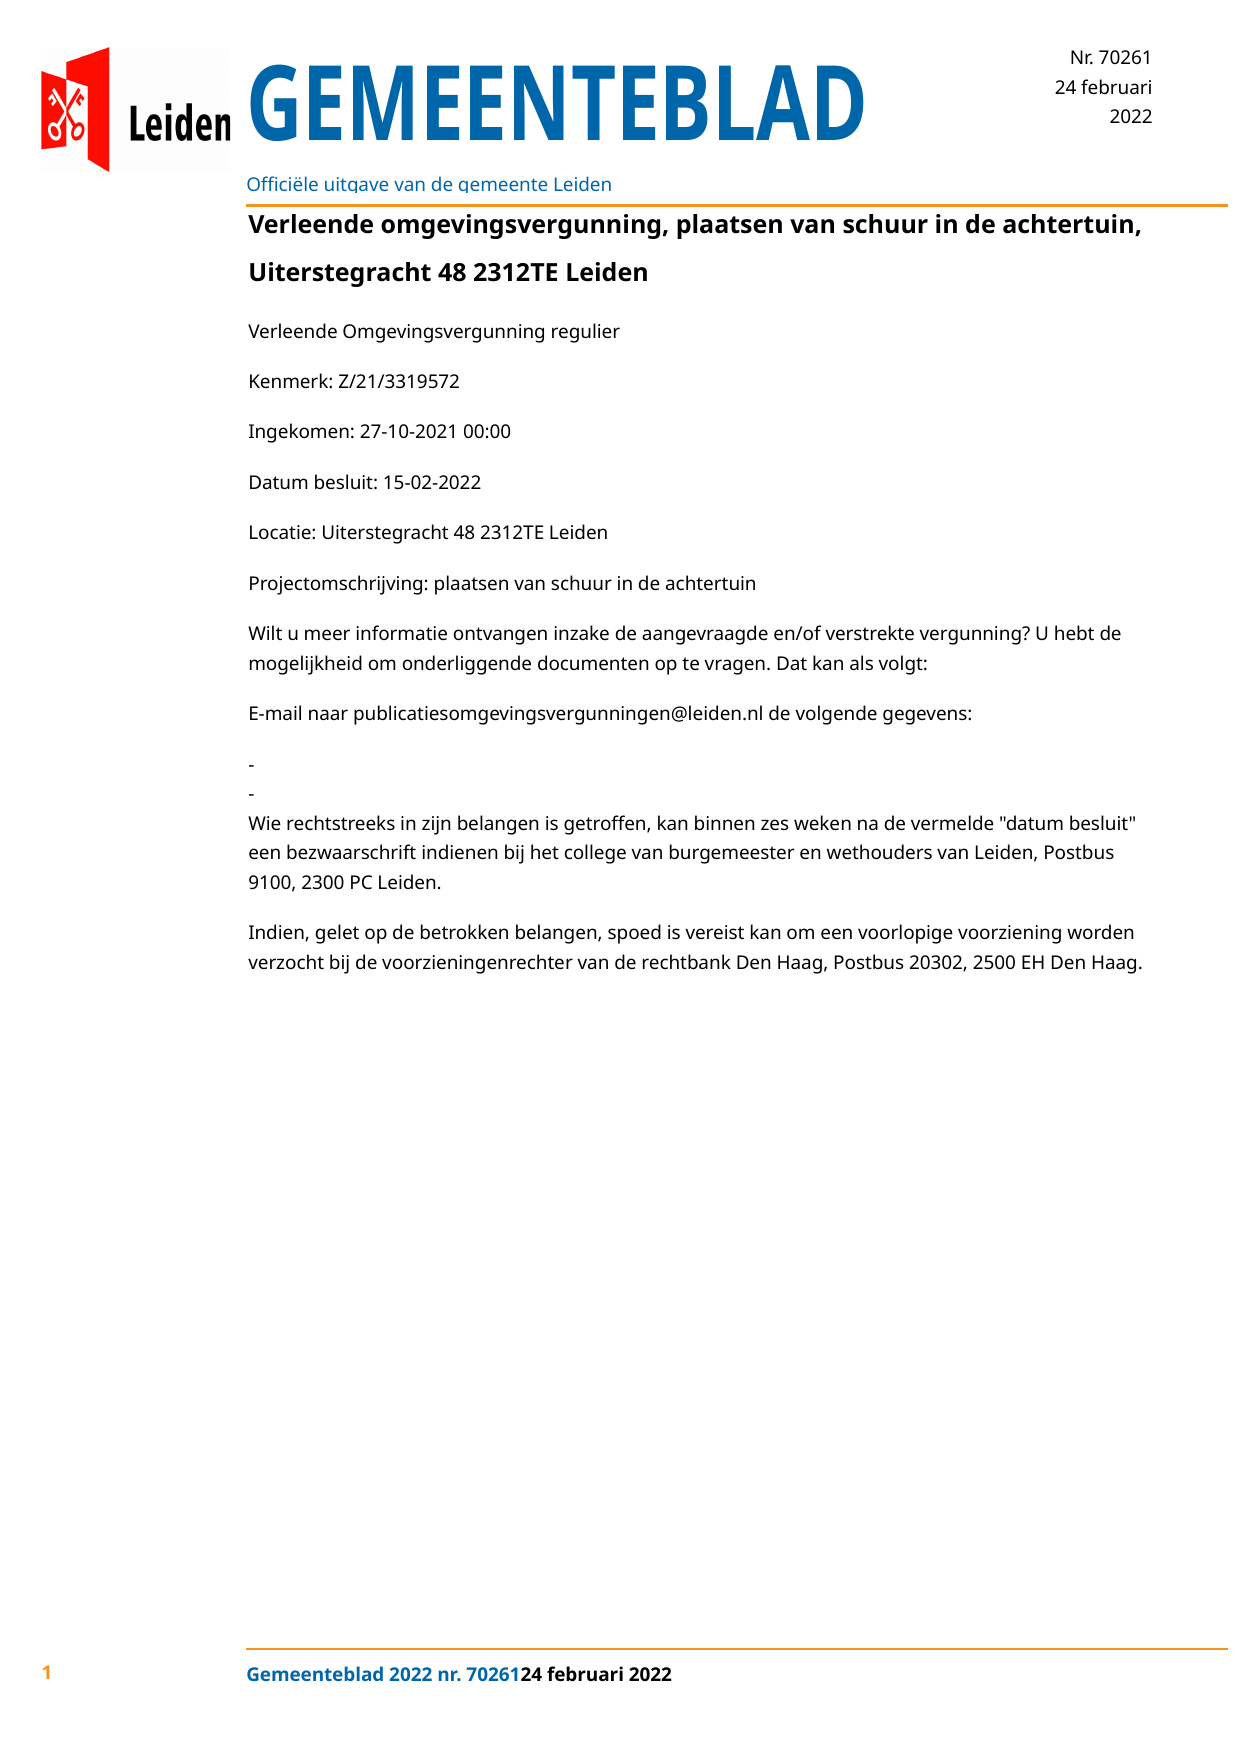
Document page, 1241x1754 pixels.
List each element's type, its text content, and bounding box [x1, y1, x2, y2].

text Wie rechtstreeks in zijn belangen is getroffen, kan binnen zes weken na de vermelde "datum besluit" een bezwaarschrift indienen bij het college van burgemeester en wethouders van Leiden, Postbus 9100, 2300 PC Leiden. [248, 810, 1152, 895]
text Datum besluit: 15-02-2022 [248, 469, 1152, 495]
text Locatie: Uiterstegracht 48 2312TE Leiden [248, 519, 1152, 545]
text Ingekomen: 27-10-2021 00:00 [248, 419, 1152, 444]
text Kenmerk: Z/21/3319572 [248, 368, 1152, 394]
text E-mail naar publicatiesomgevingsvergunningen@leiden.nl de volgende gegevens: [248, 700, 1152, 726]
text Wilt u meer informatie ontvangen inzake de aangevraagde en/of verstrekte vergunning? U hebt de mogelijkheid om onderliggende documenten op te vragen. Dat kan als volgt: [248, 620, 1152, 676]
text Verleende Omgevingsvergunning regulier [248, 318, 1152, 344]
text Verleende omgevingsvergunning, plaatsen van schuur in de achtertuin, Uiterstegracht 48 2312TE Leiden [248, 207, 1152, 288]
text Projectomschrijving: plaatsen van schuur in de achtertuin [248, 570, 1152, 596]
text Indien, gelet op de betrokken belangen, spoed is vereist kan om een voorlopige voorziening worden verzocht bij de voorzieningenrechter van de rechtbank Den Haag, Postbus 20302, 2500 EH Den Haag. [248, 919, 1152, 975]
picture [41, 47, 231, 172]
